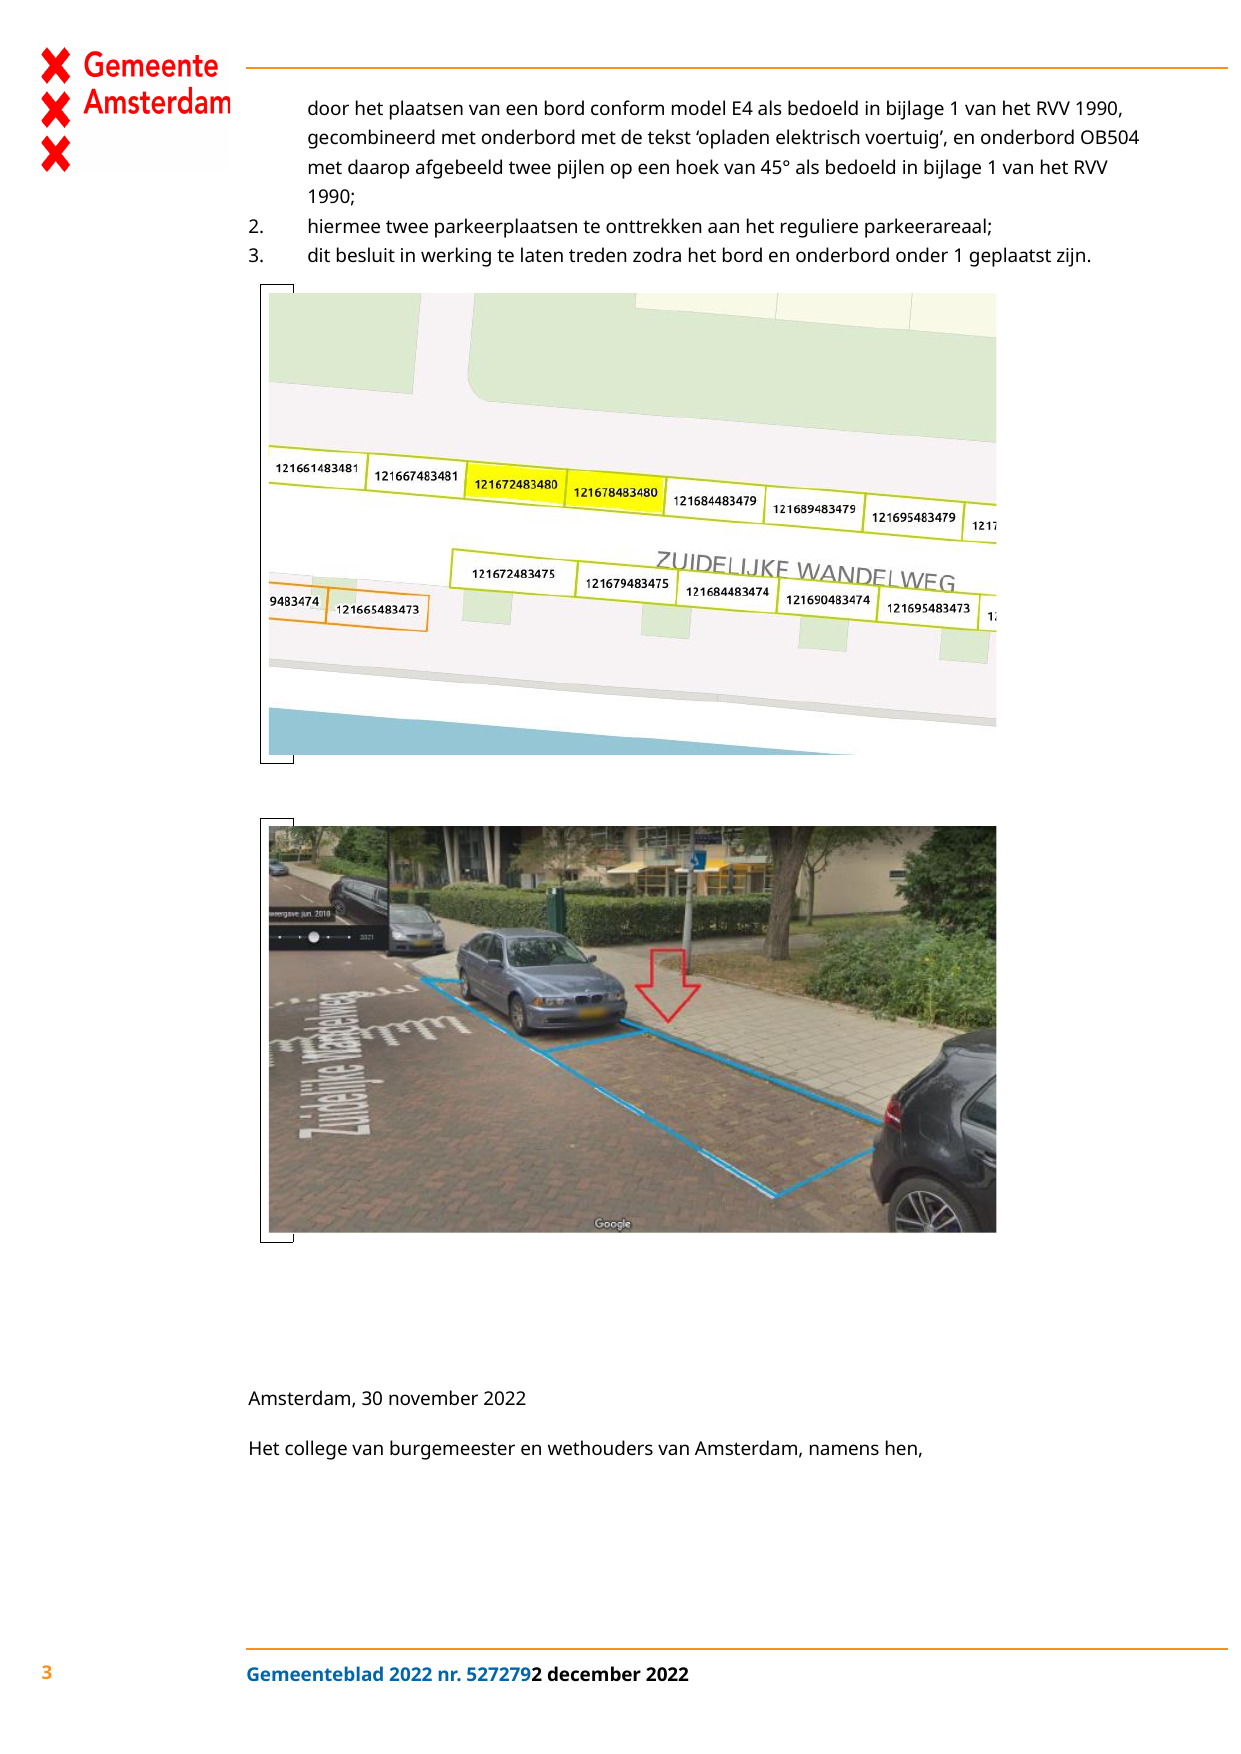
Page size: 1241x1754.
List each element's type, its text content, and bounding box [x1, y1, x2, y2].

text Het college van burgemeester en wethouders van Amsterdam, namens hen, [248, 1436, 1152, 1461]
text Amsterdam, 30 november 2022 [248, 1385, 1152, 1411]
picture [41, 47, 231, 172]
list hiermee twee parkeerplaatsen te onttrekken aan het reguliere parkeerareaal; [248, 213, 1152, 239]
picture [268, 293, 997, 755]
list door het plaatsen van een bord conform model E4 als bedoeld in bijlage 1 van het RVV 1990, gecombineerd met onderbord met de tekst ‘opladen elektrisch voertuig’, en onderbord OB504 met daarop afgebeeld twee pijlen op een hoek van 45° als bedoeld in bijlage 1 van het RVV 1990; [248, 95, 1152, 209]
list dit besluit in werking te laten treden zodra het bord en onderbord onder 1 geplaatst zijn. [248, 243, 1152, 268]
picture [268, 826, 997, 1234]
